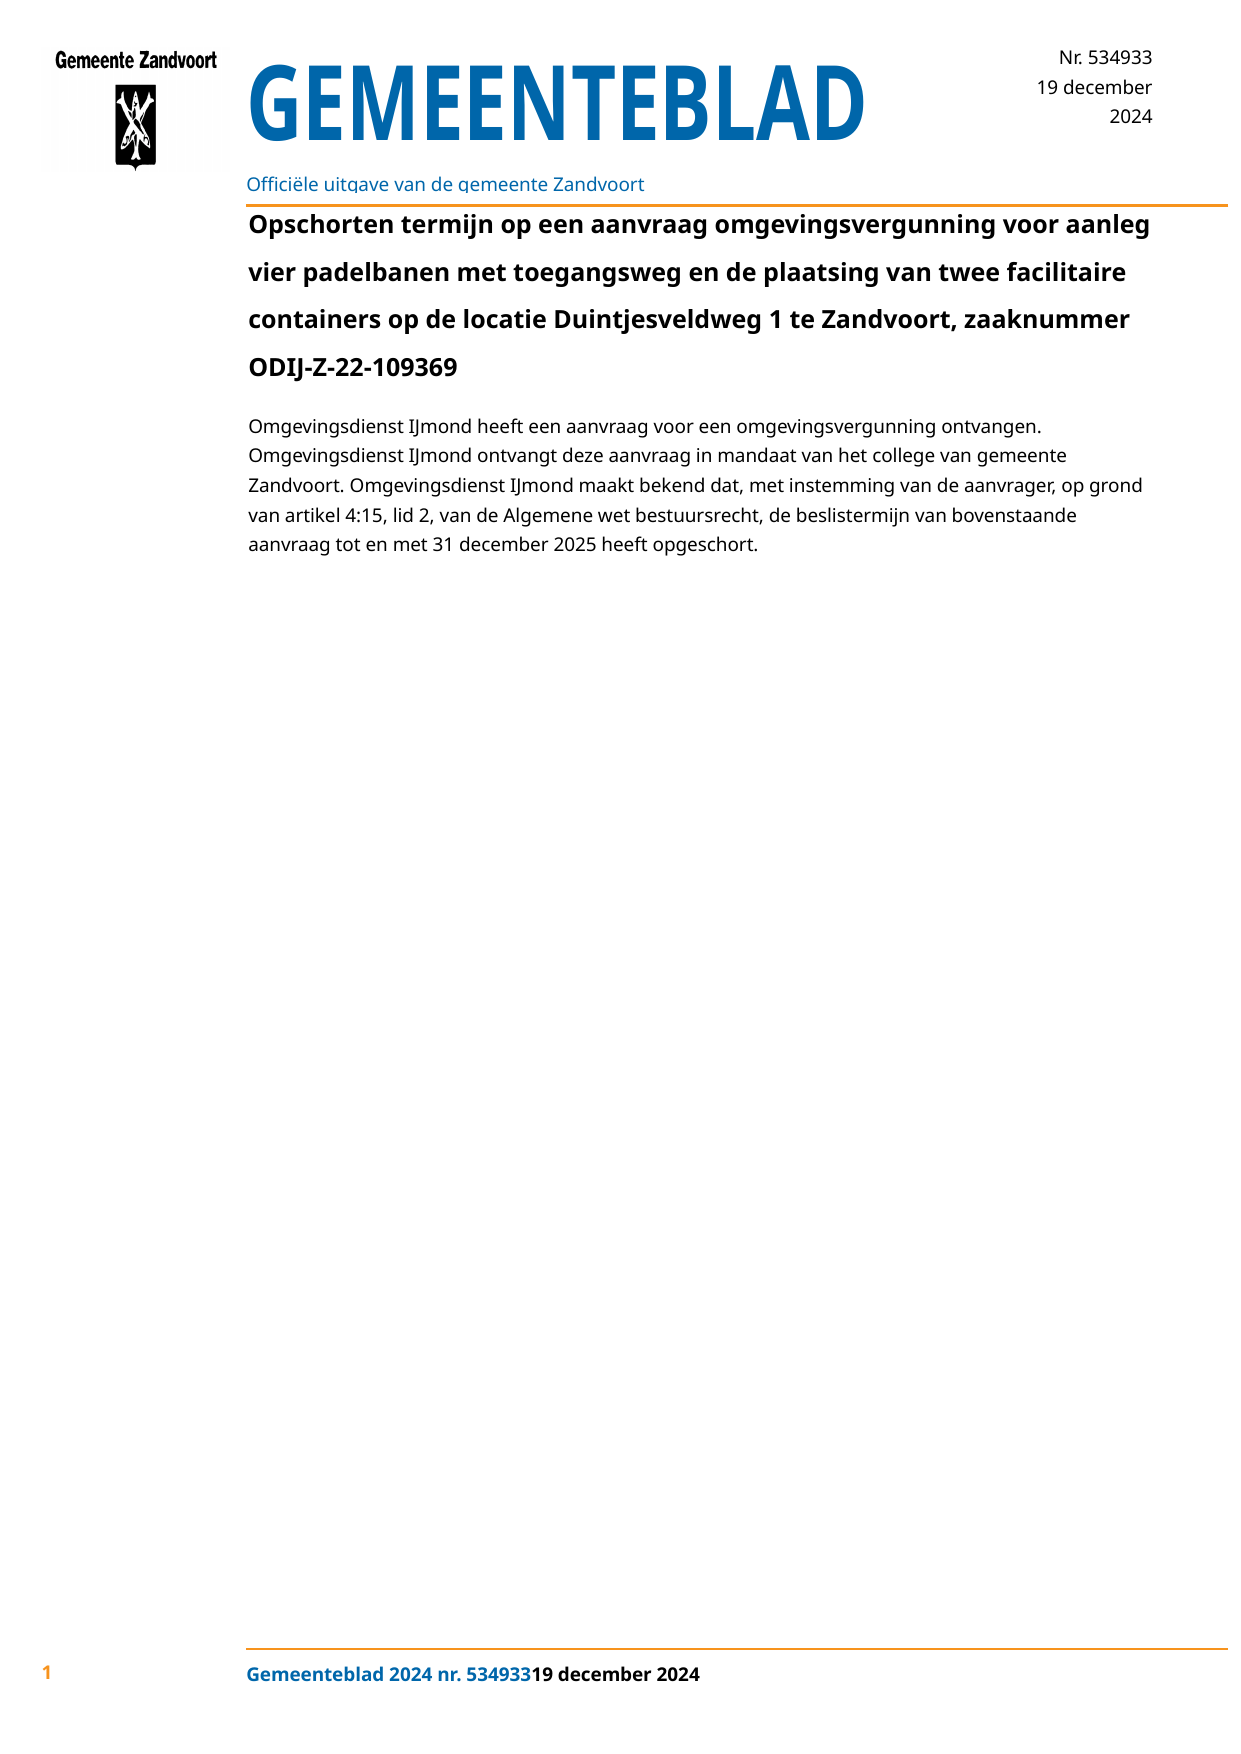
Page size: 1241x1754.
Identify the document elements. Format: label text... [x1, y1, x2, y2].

text Omgevingsdienst IJmond heeft een aanvraag voor een omgevingsvergunning ontvangen. Omgevingsdienst IJmond ontvangt deze aanvraag in mandaat van het college van gemeente Zandvoort. Omgevingsdienst IJmond maakt bekend dat, met instemming van de aanvrager, op grond van artikel 4:15, lid 2, van de Algemene wet bestuursrecht, de beslistermijn van bovenstaande aanvraag tot en met 31 december 2025 heeft opgeschort. [248, 413, 1152, 557]
text Opschorten termijn op een aanvraag omgevingsvergunning voor aanleg vier padelbanen met toegangsweg en de plaatsing van twee facilitaire containers op de locatie Duintjesveldweg 1 te Zandvoort, zaaknummer ODIJ-Z-22-109369 [248, 207, 1152, 384]
picture [41, 47, 231, 172]
